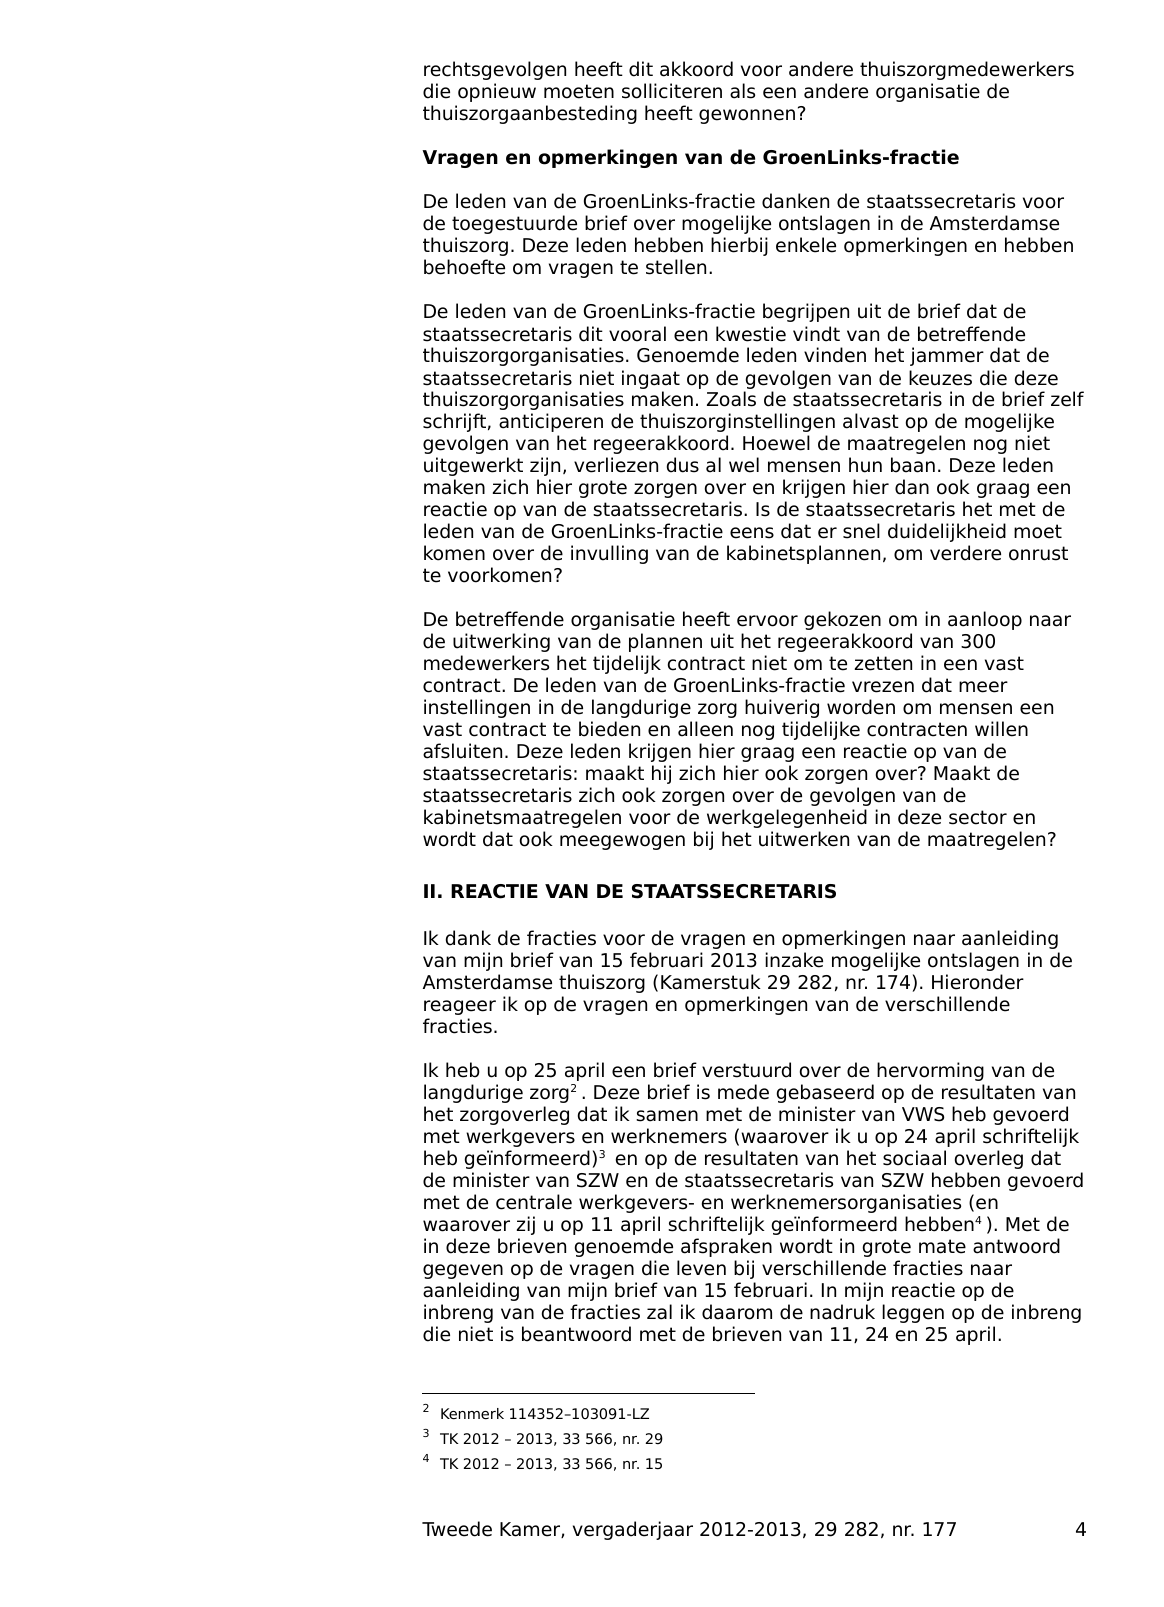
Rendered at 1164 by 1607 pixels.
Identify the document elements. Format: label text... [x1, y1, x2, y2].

text De leden van de GroenLinks-fractie begrijpen uit de brief dat de staatssecretaris dit vooral een kwestie vindt van de betreffende thuiszorgorganisaties. Genoemde leden vinden het jammer dat de staatssecretaris niet ingaat op de gevolgen van de keuzes die deze thuiszorgorganisaties maken. Zoals de staatssecretaris in de brief zelf schrijft, anticiperen de thuiszorginstellingen alvast op de mogelijke gevolgen van het regeerakkoord. Hoewel de maatregelen nog niet uitgewerkt zijn, verliezen dus al wel mensen hun baan. Deze leden maken zich hier grote zorgen over en krijgen hier dan ook graag een reactie op van de staatssecretaris. Is de staatssecretaris het met de leden van de GroenLinks-fractie eens dat er snel duidelijkheid moet komen over de invulling van de kabinetsplannen, om verdere onrust te voorkomen? [422, 301, 1087, 587]
text rechtsgevolgen heeft dit akkoord voor andere thuiszorgmedewerkers die opnieuw moeten solliciteren als een andere organisatie de thuiszorgaanbesteding heeft gewonnen? [422, 59, 1087, 125]
text TK 2012 – 2013, 33 566, nr. 29 [422, 1427, 1087, 1449]
text Ik dank de fracties voor de vragen en opmerkingen naar aanleiding van mijn brief van 15 februari 2013 inzake mogelijke ontslagen in de Amsterdamse thuiszorg (Kamerstuk 29 282, nr. 174). Hieronder reageer ik op de vragen en opmerkingen van de verschillende fracties. [422, 928, 1087, 1038]
subtitle II. REACTIE VAN DE STAATSSECRETARIS [422, 881, 1087, 903]
text Ik heb u op 25 april een brief verstuurd over de hervorming van de langdurige zorg. Deze brief is mede gebaseerd op de resultaten van het zorgoverleg dat ik samen met de minister van VWS heb gevoerd met werkgevers en werknemers (waarover ik u op 24 april schriftelijk heb geïnformeerd) en op de resultaten van het sociaal overleg dat de minister van SZW en de staatssecretaris van SZW hebben gevoerd met de centrale werkgevers- en werknemersorganisaties (en waarover zij u op 11 april schriftelijk geïnformeerd hebben). Met de in deze brieven genoemde afspraken wordt in grote mate antwoord gegeven op de vragen die leven bij verschillende fracties naar aanleiding van mijn brief van 15 februari. In mijn reactie op de inbreng van de fracties zal ik daarom de nadruk leggen op de inbreng die niet is beantwoord met de brieven van 11, 24 en 25 april. [422, 1060, 1087, 1346]
subtitle Vragen en opmerkingen van de GroenLinks-fractie [422, 147, 1087, 169]
text Kenmerk 114352–103091-LZ [422, 1402, 1087, 1424]
text De betreffende organisatie heeft ervoor gekozen om in aanloop naar de uitwerking van de plannen uit het regeerakkoord van 300 medewerkers het tijdelijk contract niet om te zetten in een vast contract. De leden van de GroenLinks-fractie vrezen dat meer instellingen in de langdurige zorg huiverig worden om mensen een vast contract te bieden en alleen nog tijdelijke contracten willen afsluiten. Deze leden krijgen hier graag een reactie op van de staatssecretaris: maakt hij zich hier ook zorgen over? Maakt de staatssecretaris zich ook zorgen over de gevolgen van de kabinetsmaatregelen voor de werkgelegenheid in deze sector en wordt dat ook meegewogen bij het uitwerken van de maatregelen? [422, 609, 1087, 851]
text De leden van de GroenLinks-fractie danken de staatssecretaris voor de toegestuurde brief over mogelijke ontslagen in de Amsterdamse thuiszorg. Deze leden hebben hierbij enkele opmerkingen en hebben behoefte om vragen te stellen. [422, 191, 1087, 279]
text TK 2012 – 2013, 33 566, nr. 15 [422, 1452, 1087, 1474]
